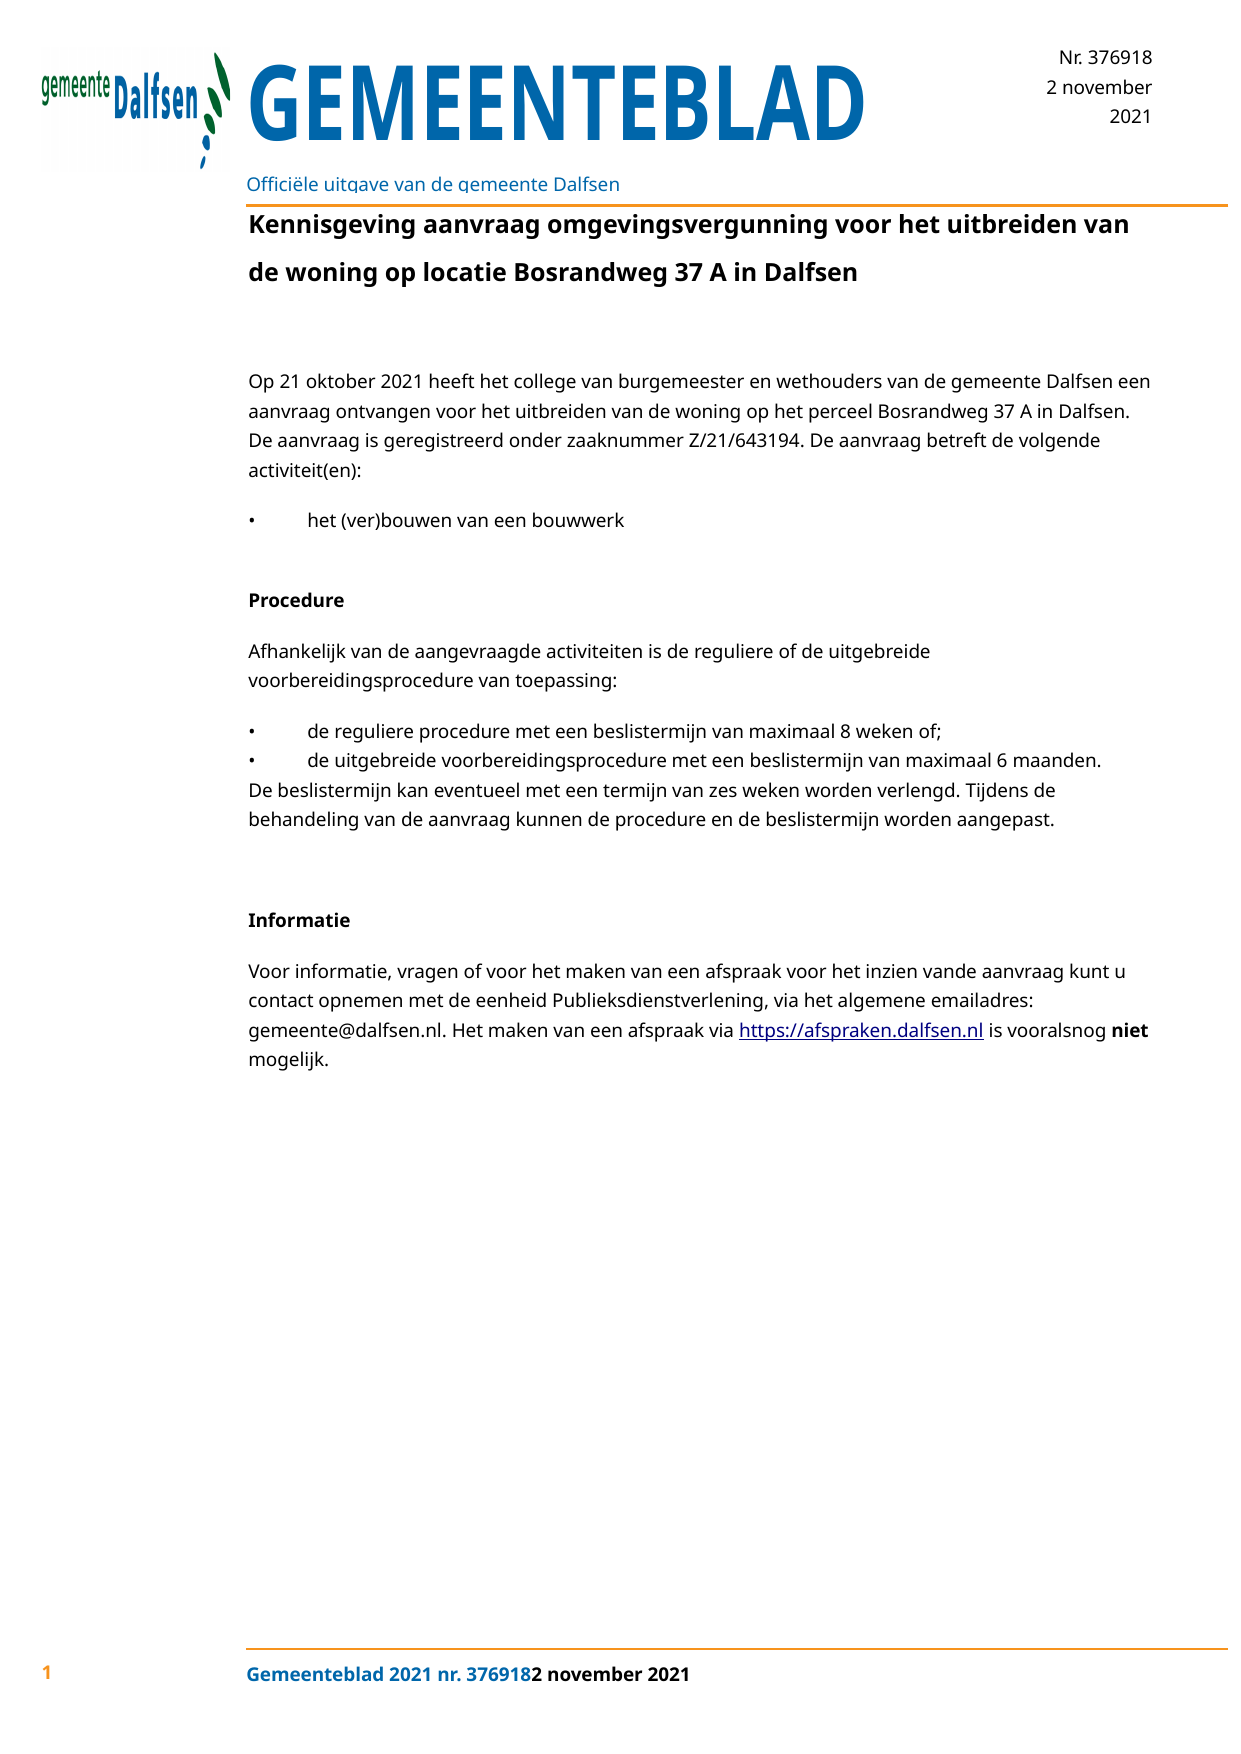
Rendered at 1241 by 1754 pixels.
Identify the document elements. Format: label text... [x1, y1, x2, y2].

list het (ver)bouwen van een bouwwerk [248, 507, 1152, 533]
text Afhankelijk van de aangevraagde activiteiten is de reguliere of de uitgebreide voorbereidingsprocedure van toepassing: [248, 638, 1152, 693]
text Op 21 oktober 2021 heeft het college van burgemeester en wethouders van de gemeente Dalfsen een aanvraag ontvangen voor het uitbreiden van de woning op het perceel Bosrandweg 37 A in Dalfsen. De aanvraag is geregistreerd onder zaaknummer Z/21/643194. De aanvraag betreft de volgende activiteit(en): [248, 368, 1152, 483]
text Voor informatie, vragen of voor het maken van een afspraak voor het inzien vande aanvraag kunt u contact opnemen met de eenheid Publieksdienstverlening, via het algemene emailadres: gemeente@dalfsen.nl. Het maken van een afspraak via https://afspraken.dalfsen.nl is vooralsnog niet mogelijk. [248, 958, 1152, 1072]
text Informatie [248, 907, 1152, 933]
text Procedure [248, 587, 1152, 613]
list de uitgebreide voorbereidingsprocedure met een beslistermijn van maximaal 6 maanden. [248, 747, 1152, 773]
list de reguliere procedure met een beslistermijn van maximaal 8 weken of; [248, 718, 1152, 744]
text De beslistermijn kan eventueel met een termijn van zes weken worden verlengd. Tijdens de behandeling van de aanvraag kunnen de procedure en de beslistermijn worden aangepast. [248, 777, 1152, 832]
text Kennisgeving aanvraag omgevingsvergunning voor het uitbreiden van de woning op locatie Bosrandweg 37 A in Dalfsen [248, 207, 1152, 288]
picture [41, 47, 231, 172]
